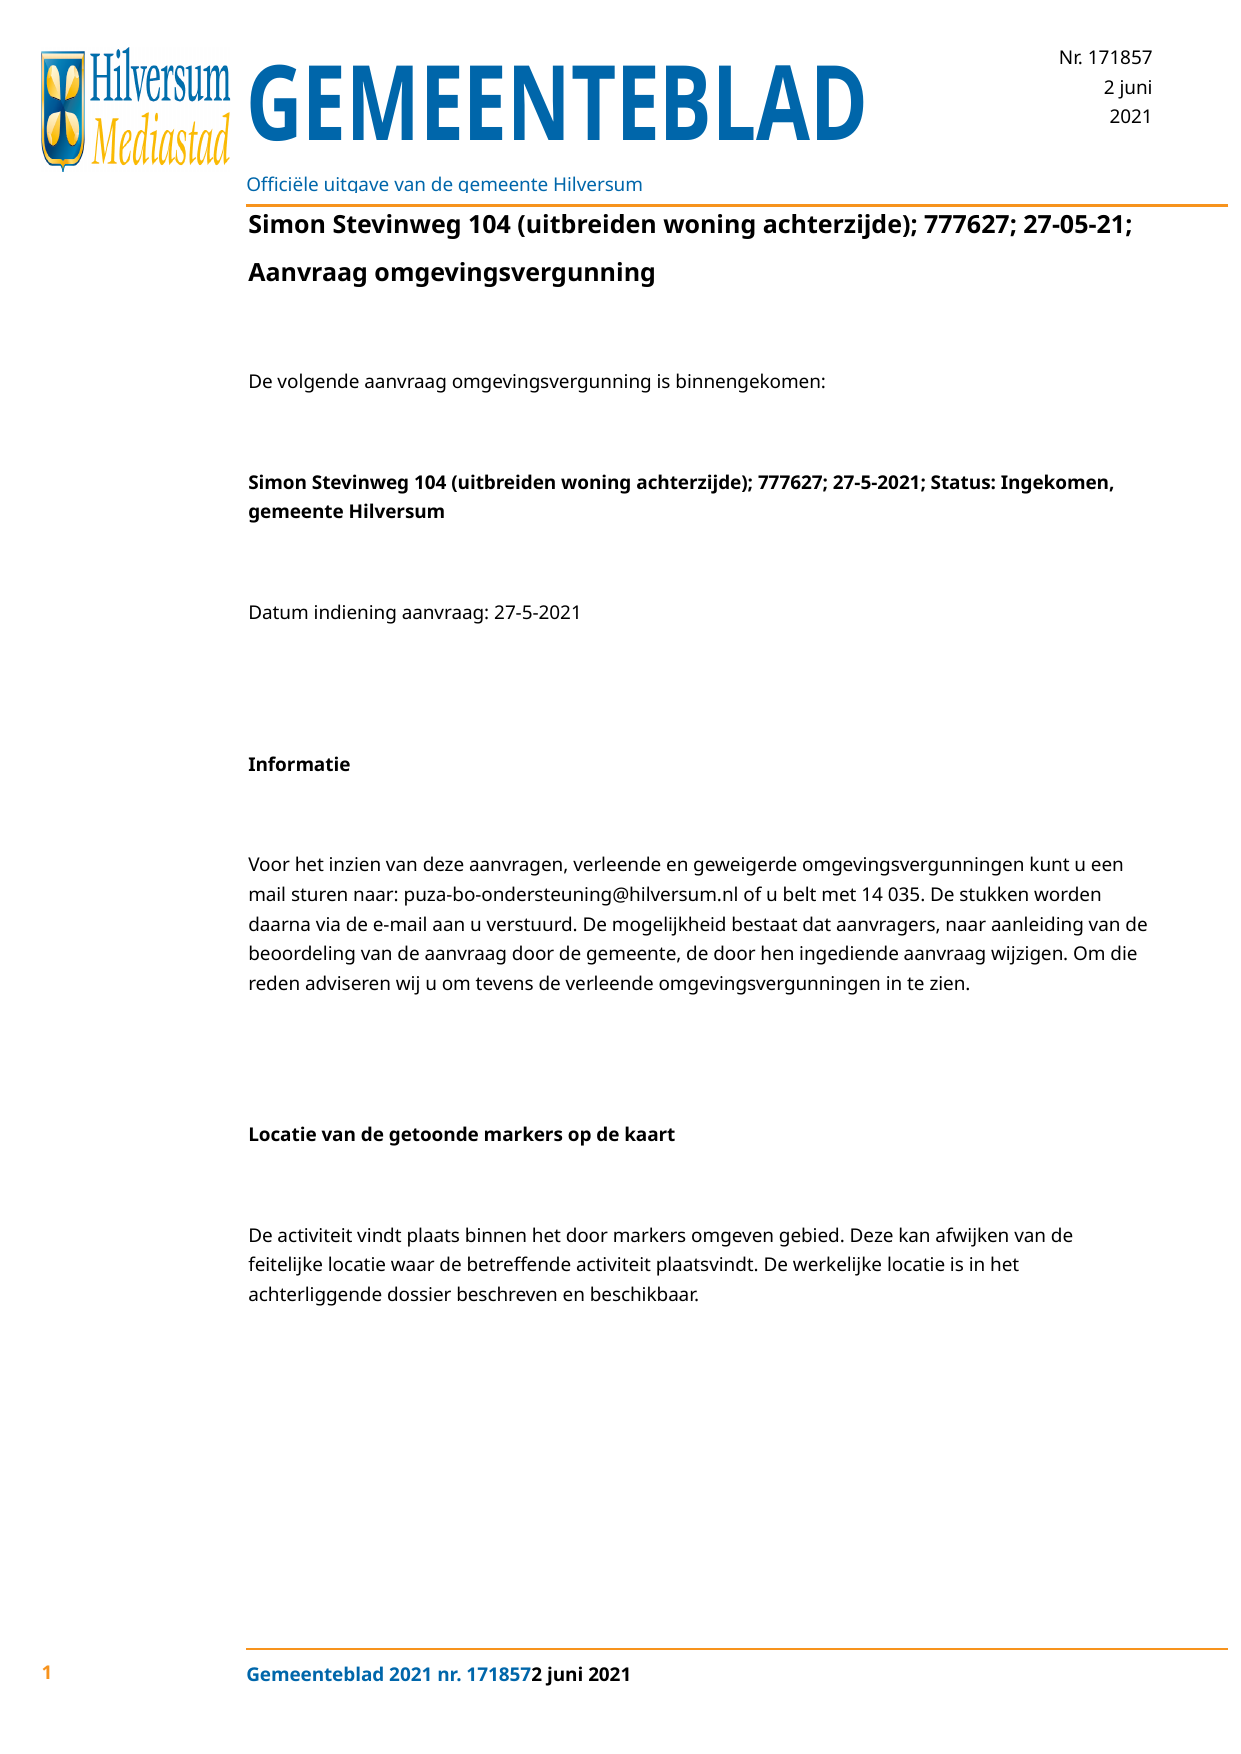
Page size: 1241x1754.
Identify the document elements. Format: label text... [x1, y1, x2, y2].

text De activiteit vindt plaats binnen het door markers omgeven gebied. Deze kan afwijken van de feitelijke locatie waar de betreffende activiteit plaatsvindt. De werkelijke locatie is in het achterliggende dossier beschreven en beschikbaar. [248, 1222, 1152, 1307]
text Datum indiening aanvraag: 27-5-2021 [248, 599, 1152, 625]
text Locatie van de getoonde markers op de kaart [248, 1121, 1152, 1147]
text De volgende aanvraag omgevingsvergunning is binnengekomen: [248, 368, 1152, 394]
text Simon Stevinweg 104 (uitbreiden woning achterzijde); 777627; 27-5-2021; Status: Ingekomen, gemeente Hilversum [248, 469, 1152, 524]
picture [41, 47, 231, 172]
text Informatie [248, 751, 1152, 777]
text Voor het inzien van deze aanvragen, verleende en geweigerde omgevingsvergunningen kunt u een mail sturen naar: puza-bo-ondersteuning@hilversum.nl of u belt met 14 035. De stukken worden daarna via de e-mail aan u verstuurd. De mogelijkheid bestaat dat aanvragers, naar aanleiding van de beoordeling van de aanvraag door de gemeente, de door hen ingediende aanvraag wijzigen. Om die reden adviseren wij u om tevens de verleende omgevingsvergunningen in te zien. [248, 852, 1152, 996]
text Simon Stevinweg 104 (uitbreiden woning achterzijde); 777627; 27-05-21; Aanvraag omgevingsvergunning [248, 207, 1152, 288]
